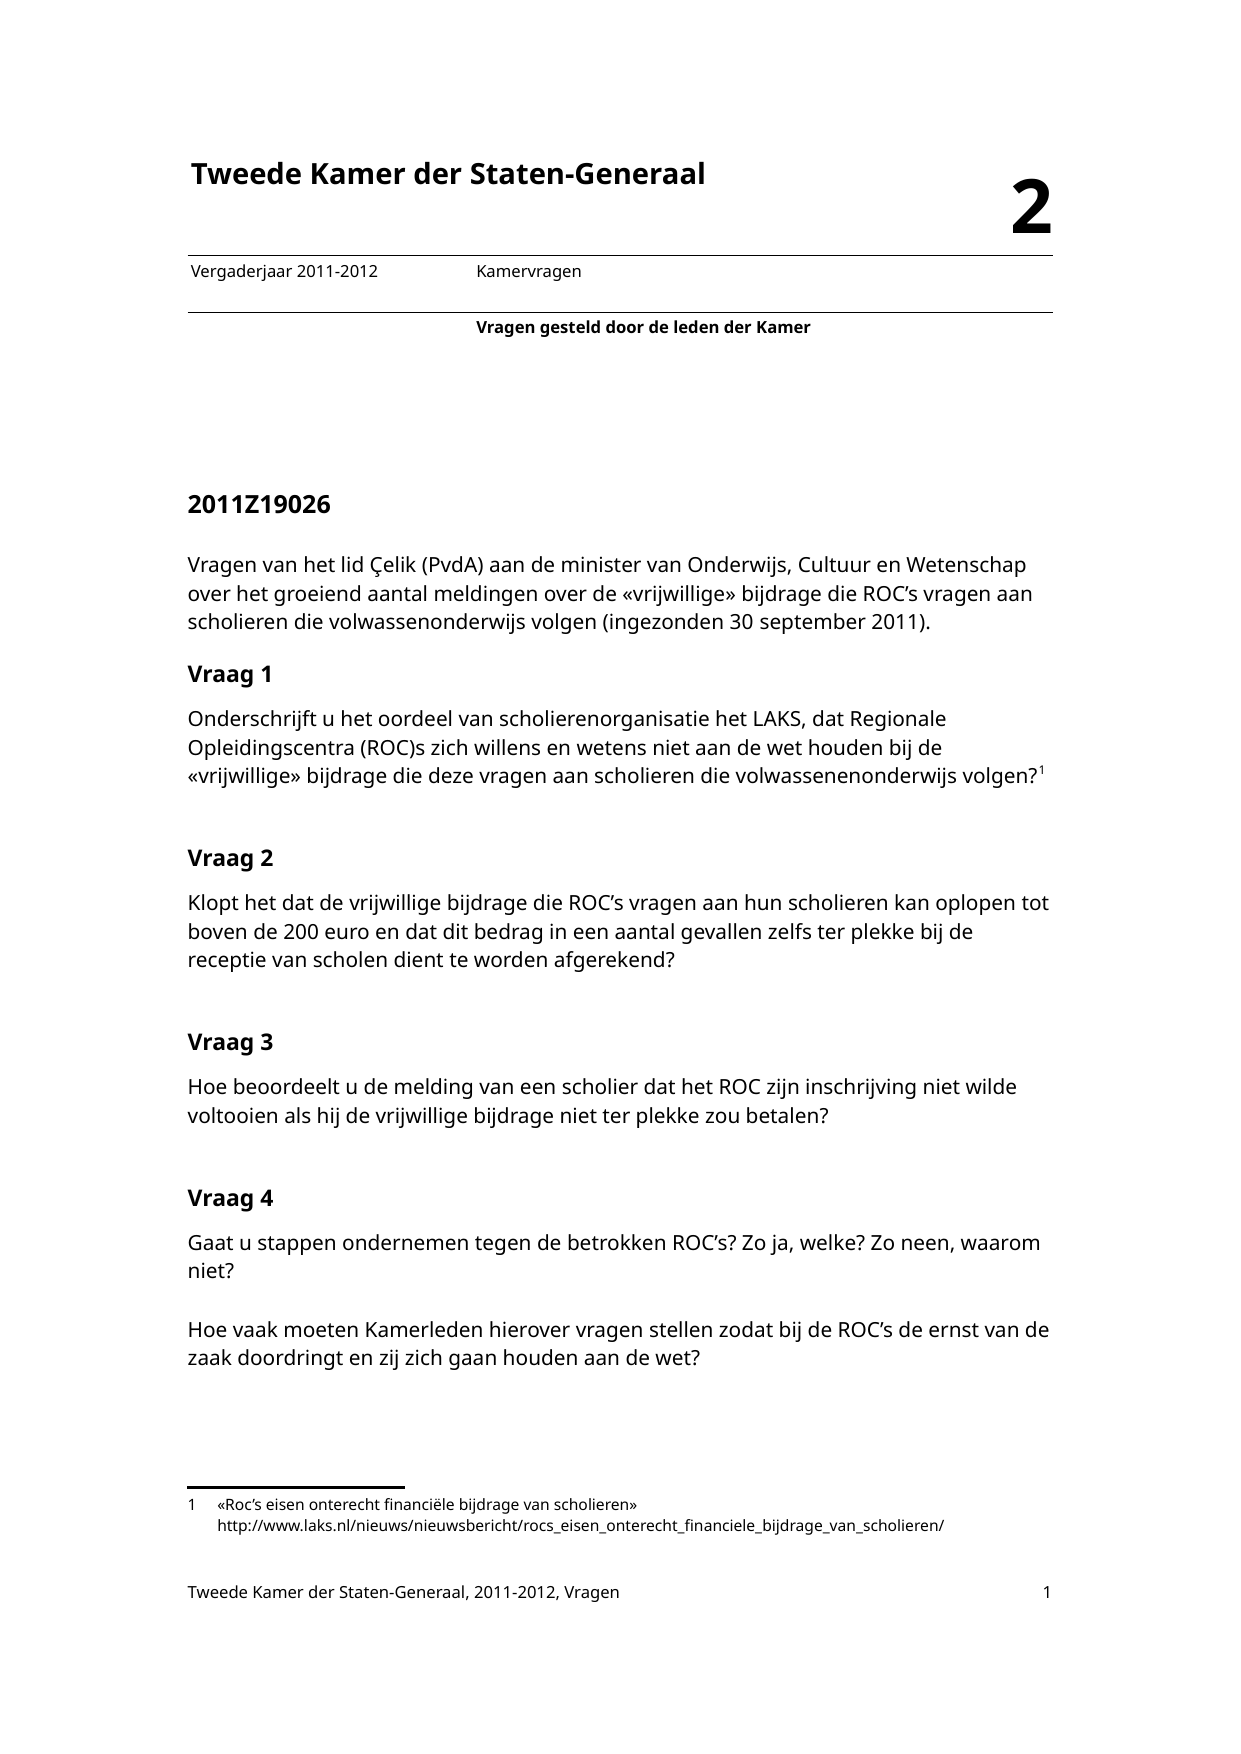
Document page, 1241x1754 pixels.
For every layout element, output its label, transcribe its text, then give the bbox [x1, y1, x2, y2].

table_header 2 [880, 150, 1053, 255]
text Hoe vaak moeten Kamerleden hierover vragen stellen zodat bij de ROC’s de ernst van de zaak doordringt en zij zich gaan houden aan de wet? [187, 1315, 1053, 1372]
subtitle Vraag 1 [187, 658, 1053, 689]
text Gaat u stappen ondernemen tegen de betrokken ROC’s? Zo ja, welke? Zo neen, waarom niet? [187, 1228, 1053, 1285]
table_cell Vragen gesteld door de leden der Kamer [473, 313, 1053, 339]
text Hoe beoordeelt u de melding van een scholier dat het ROC zijn inschrijving niet wilde voltooien als hij de vrijwillige bijdrage niet ter plekke zou betalen? [187, 1072, 1053, 1129]
text Onderschrijft u het oordeel van scholierenorganisatie het LAKS, dat Regionale Opleidingscentra (ROC)s zich willens en wetens niet aan de wet houden bij de «vrijwillige» bijdrage die deze vragen aan scholieren die volwassenenonderwijs volgen? [187, 704, 1053, 790]
table_cell [188, 313, 473, 339]
table_cell Kamervragen [473, 256, 1053, 312]
table_header Tweede Kamer der Staten-Generaal [188, 150, 879, 255]
subtitle Vraag 3 [187, 1026, 1053, 1057]
subtitle Vraag 2 [187, 842, 1053, 873]
text Klopt het dat de vrijwillige bijdrage die ROC’s vragen aan hun scholieren kan oplopen tot boven de 200 euro en dat dit bedrag in een aantal gevallen zelfs ter plekke bij de receptie van scholen dient te worden afgerekend? [187, 888, 1053, 974]
text Vragen van het lid Çelik (PvdA) aan de minister van Onderwijs, Cultuur en Wetenschap over het groeiend aantal meldingen over de «vrijwillige» bijdrage die ROC’s vragen aan scholieren die volwassenonderwijs volgen (ingezonden 30 september 2011). [187, 550, 1053, 636]
text «Roc’s eisen onterecht financiële bijdrage van scholieren» http://www.laks.nl/nieuws/nieuwsbericht/rocs_eisen_onterecht_financiele_bijdrage_van_scholieren/ [187, 1451, 1053, 1536]
subtitle Vraag 4 [187, 1182, 1053, 1213]
text 2011Z19026 [187, 487, 1053, 521]
table_cell Vergaderjaar 2011-2012 [188, 256, 473, 312]
